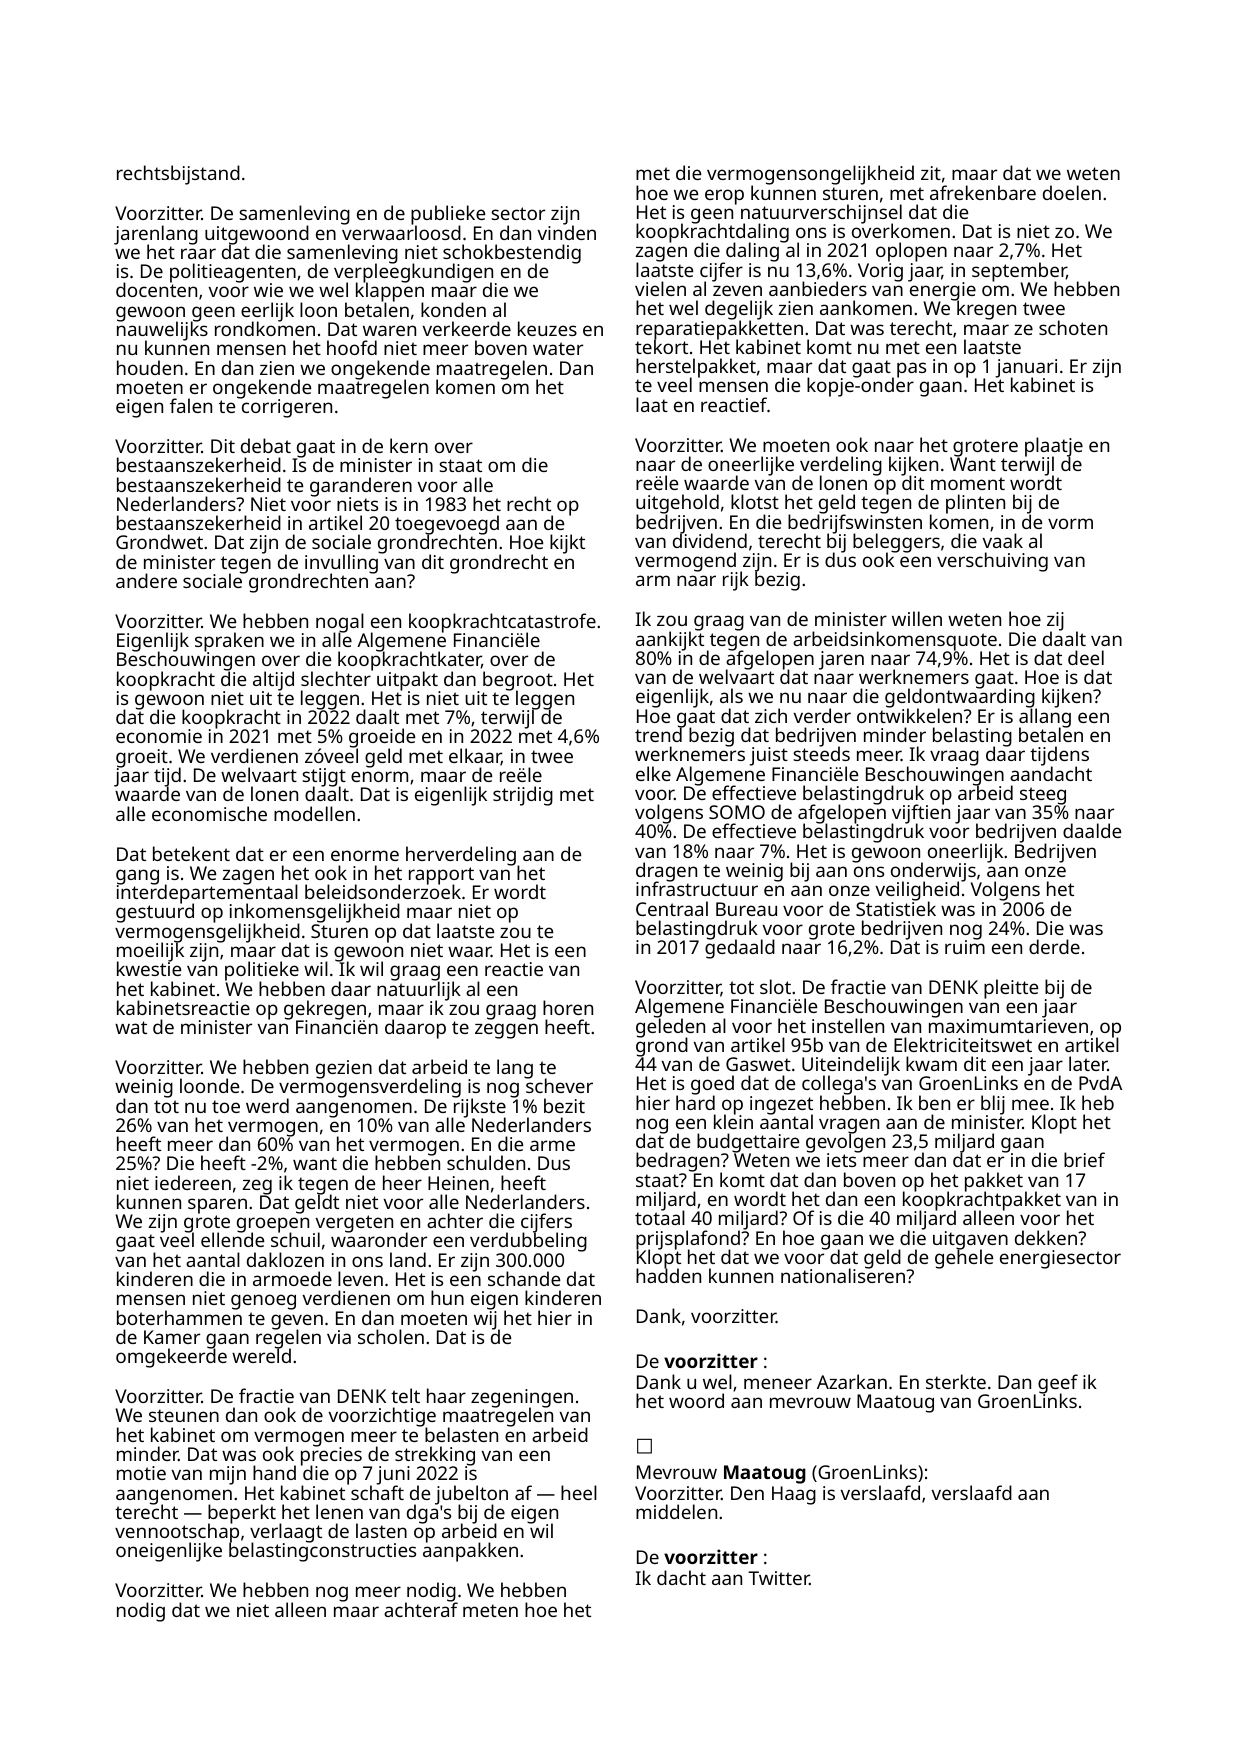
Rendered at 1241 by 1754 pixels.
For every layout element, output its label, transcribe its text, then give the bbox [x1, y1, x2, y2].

text Voorzitter. We moeten ook naar het grotere plaatje en naar de oneerlijke verdeling kijken. Want terwijl de reële waarde van de lonen op dit moment wordt uitgehold, klotst het geld tegen de plinten bij de bedrijven. En die bedrijfswinsten komen, in de vorm van dividend, terecht bij beleggers, die vaak al vermogend zijn. Er is dus ook een verschuiving van arm naar rijk bezig. [635, 437, 1125, 591]
text ⬜ [635, 1433, 1125, 1459]
text Voorzitter. De samenleving en de publieke sector zijn jarenlang uitgewoond en verwaarloosd. En dan vinden we het raar dat die samenleving niet schokbestendig is. De politieagenten, de verpleegkundigen en de docenten, voor wie we wel klappen maar die we gewoon geen eerlijk loon betalen, konden al nauwelijks rondkomen. Dat waren verkeerde keuzes en nu kunnen mensen het hoofd niet meer boven water houden. En dan zien we ongekende maatregelen. Dan moeten er ongekende maatregelen komen om het eigen falen te corrigeren. [115, 205, 605, 417]
text rechtsbijstand. [115, 165, 605, 184]
text Voorzitter. We hebben nog meer nodig. We hebben nodig dat we niet alleen maar achteraf meten hoe het [115, 1582, 605, 1621]
text Voorzitter. Dit debat gaat in de kern over bestaanszekerheid. Is de minister in staat om die bestaanszekerheid te garanderen voor alle Nederlanders? Niet voor niets is in 1983 het recht op bestaanszekerheid in artikel 20 toegevoegd aan de Grondwet. Dat zijn de sociale grondrechten. Hoe kijkt de minister tegen de invulling van dit grondrecht en andere sociale grondrechten aan? [115, 438, 605, 592]
text Dank u wel, meneer Azarkan. En sterkte. Dan geef ik het woord aan mevrouw Maatoug van GroenLinks. [635, 1374, 1125, 1412]
text Ik zou graag van de minister willen weten hoe zij aankijkt tegen de arbeidsinkomensquote. Die daalt van 80% in de afgelopen jaren naar 74,9%. Het is dat deel van de welvaart dat naar werknemers gaat. Hoe is dat eigenlijk, als we nu naar die geldontwaarding kijken? Hoe gaat dat zich verder ontwikkelen? Er is allang een trend bezig dat bedrijven minder belasting betalen en werknemers juist steeds meer. Ik vraag daar tijdens elke Algemene Financiële Beschouwingen aandacht voor. De effectieve belastingdruk op arbeid steeg volgens SOMO de afgelopen vijftien jaar van 35% naar 40%. De effectieve belastingdruk voor bedrijven daalde van 18% naar 7%. Het is gewoon oneerlijk. Bedrijven dragen te weinig bij aan ons onderwijs, aan onze infrastructuur en aan onze veiligheid. Volgens het Centraal Bureau voor de Statistiek was in 2006 de belastingdruk voor grote bedrijven nog 24%. Die was in 2017 gedaald naar 16,2%. Dat is ruim een derde. [635, 611, 1125, 958]
text met die vermogensongelijkheid zit, maar dat we weten hoe we erop kunnen sturen, met afrekenbare doelen. Het is geen natuurverschijnsel dat die koopkrachtdaling ons is overkomen. Dat is niet zo. We zagen die daling al in 2021 oplopen naar 2,7%. Het laatste cijfer is nu 13,6%. Vorig jaar, in september, vielen al zeven aanbieders van energie om. We hebben het wel degelijk zien aankomen. We kregen twee reparatiepakketten. Dat was terecht, maar ze schoten tekort. Het kabinet komt nu met een laatste herstelpakket, maar dat gaat pas in op 1 januari. Er zijn te veel mensen die kopje-onder gaan. Het kabinet is laat en reactief. [635, 165, 1125, 416]
text Ik dacht aan Twitter. [635, 1570, 1125, 1589]
text Voorzitter, tot slot. De fractie van DENK pleitte bij de Algemene Financiële Beschouwingen van een jaar geleden al voor het instellen van maximumtarieven, op grond van artikel 95b van de Elektriciteitswet en artikel 44 van de Gaswet. Uiteindelijk kwam dit een jaar later. Het is goed dat de collega's van GroenLinks en de PvdA hier hard op ingezet hebben. Ik ben er blij mee. Ik heb nog een klein aantal vragen aan de minister. Klopt het dat de budgettaire gevolgen 23,5 miljard gaan bedragen? Weten we iets meer dan dat er in die brief staat? En komt dat dan boven op het pakket van 17 miljard, en wordt het dan een koopkrachtpakket van in totaal 40 miljard? Of is die 40 miljard alleen voor het prijsplafond? En hoe gaan we die uitgaven dekken? Klopt het dat we voor dat geld de gehele energiesector hadden kunnen nationaliseren? [635, 979, 1125, 1287]
text Voorzitter. Den Haag is verslaafd, verslaafd aan middelen. [635, 1485, 1125, 1523]
text Voorzitter. De fractie van DENK telt haar zegeningen. We steunen dan ook de voorzichtige maatregelen van het kabinet om vermogen meer te belasten en arbeid minder. Dat was ook precies de strekking van een motie van mijn hand die op 7 juni 2022 is aangenomen. Het kabinet schaft de jubelton af — heel terecht — beperkt het lenen van dga's bij de eigen vennootschap, verlaagt de lasten op arbeid en wil oneigenlijke belastingconstructies aanpakken. [115, 1388, 605, 1562]
text Voorzitter. We hebben nogal een koopkrachtcatastrofe. Eigenlijk spraken we in alle Algemene Financiële Beschouwingen over die koopkrachtkater, over de koopkracht die altijd slechter uitpakt dan begroot. Het is gewoon niet uit te leggen. Het is niet uit te leggen dat die koopkracht in 2022 daalt met 7%, terwijl de economie in 2021 met 5% groeide en in 2022 met 4,6% groeit. We verdienen zóveel geld met elkaar, in twee jaar tijd. De welvaart stijgt enorm, maar de reële waarde van de lonen daalt. Dat is eigenlijk strijdig met alle economische modellen. [115, 613, 605, 825]
text Dat betekent dat er een enorme herverdeling aan de gang is. We zagen het ook in het rapport van het interdepartementaal beleidsonderzoek. Er wordt gestuurd op inkomensgelijkheid maar niet op vermogensgelijkheid. Sturen op dat laatste zou te moeilijk zijn, maar dat is gewoon niet waar. Het is een kwestie van politieke wil. Ik wil graag een reactie van het kabinet. We hebben daar natuurlijk al een kabinetsreactie op gekregen, maar ik zou graag horen wat de minister van Financiën daarop te zeggen heeft. [115, 846, 605, 1038]
text Voorzitter. We hebben gezien dat arbeid te lang te weinig loonde. De vermogensverdeling is nog schever dan tot nu toe werd aangenomen. De rijkste 1% bezit 26% van het vermogen, en 10% van alle Nederlanders heeft meer dan 60% van het vermogen. En die arme 25%? Die heeft -2%, want die hebben schulden. Dus niet iedereen, zeg ik tegen de heer Heinen, heeft kunnen sparen. Dat geldt niet voor alle Nederlanders. We zijn grote groepen vergeten en achter die cijfers gaat veel ellende schuil, waaronder een verdubbeling van het aantal daklozen in ons land. Er zijn 300.000 kinderen die in armoede leven. Het is een schande dat mensen niet genoeg verdienen om hun eigen kinderen boterhammen te geven. En dan moeten wij het hier in de Kamer gaan regelen via scholen. Dat is de omgekeerde wereld. [115, 1059, 605, 1367]
text Mevrouw Maatoug (GroenLinks): [635, 1459, 1125, 1485]
text De voorzitter : [635, 1348, 1125, 1374]
text De voorzitter : [635, 1544, 1125, 1570]
text Dank, voorzitter. [635, 1308, 1125, 1327]
